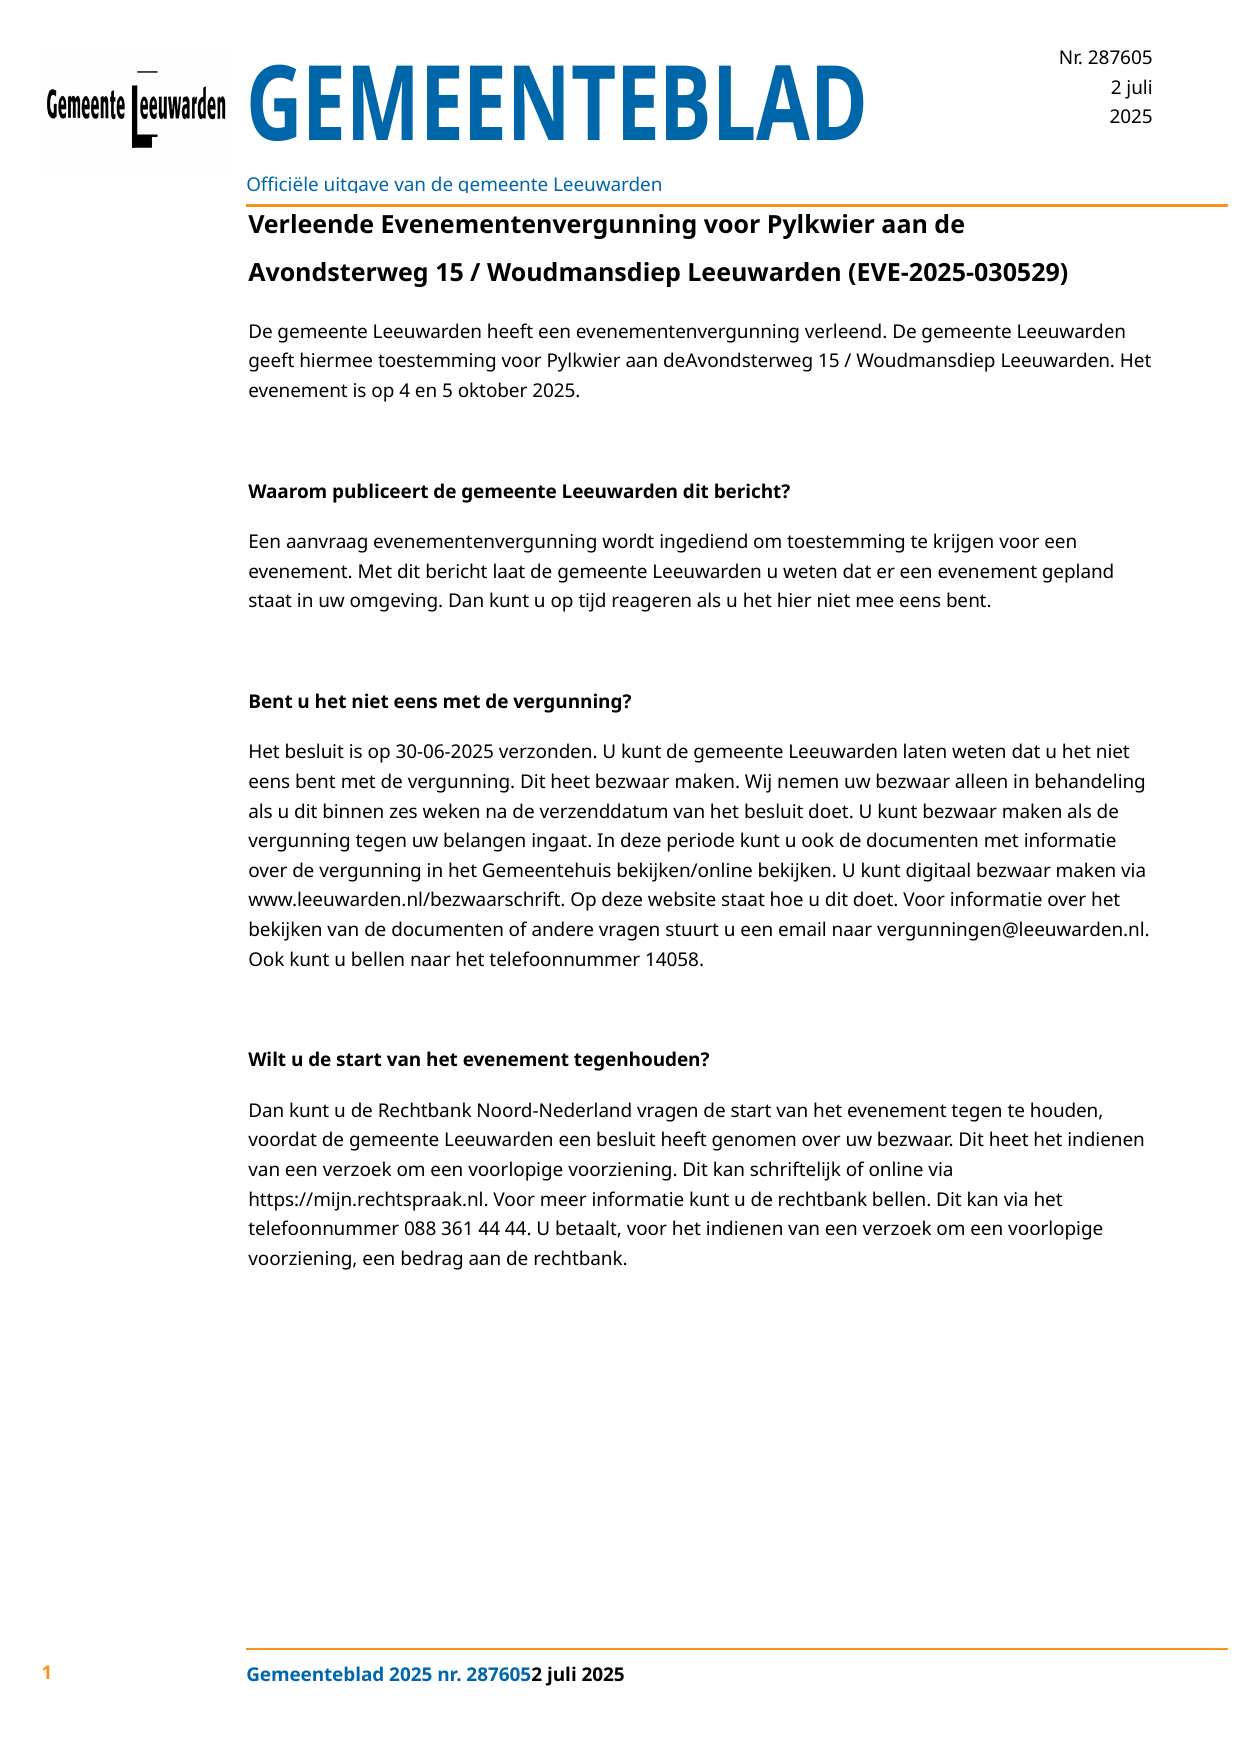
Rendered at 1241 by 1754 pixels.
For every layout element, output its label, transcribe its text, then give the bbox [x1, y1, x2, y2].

picture [41, 47, 231, 172]
text De gemeente Leeuwarden heeft een evenementenvergunning verleend. De gemeente Leeuwarden geeft hiermee toestemming voor Pylkwier aan deAvondsterweg 15 / Woudmansdiep Leeuwarden. Het evenement is op 4 en 5 oktober 2025. [248, 318, 1152, 403]
text Waarom publiceert de gemeente Leeuwarden dit bericht? [248, 478, 1152, 504]
text Het besluit is op 30-06-2025 verzonden. U kunt de gemeente Leeuwarden laten weten dat u het niet eens bent met de vergunning. Dit heet bezwaar maken. Wij nemen uw bezwaar alleen in behandeling als u dit binnen zes weken na de verzenddatum van het besluit doet. U kunt bezwaar maken als de vergunning tegen uw belangen ingaat. In deze periode kunt u ook de documenten met informatie over de vergunning in het Gemeentehuis bekijken/online bekijken. U kunt digitaal bezwaar maken via www.leeuwarden.nl/bezwaarschrift. Op deze website staat hoe u dit doet. Voor informatie over het bekijken van de documenten of andere vragen stuurt u een email naar vergunningen@leeuwarden.nl. Ook kunt u bellen naar het telefoonnummer 14058. [248, 739, 1152, 972]
text Een aanvraag evenementenvergunning wordt ingediend om toestemming te krijgen voor een evenement. Met dit bericht laat de gemeente Leeuwarden u weten dat er een evenement gepland staat in uw omgeving. Dan kunt u op tijd reageren als u het hier niet mee eens bent. [248, 528, 1152, 613]
text Dan kunt u de Rechtbank Noord-Nederland vragen de start van het evenement tegen te houden, voordat de gemeente Leeuwarden een besluit heeft genomen over uw bezwaar. Dit heet het indienen van een verzoek om een voorlopige voorziening. Dit kan schriftelijk of online via https://mijn.rechtspraak.nl. Voor meer informatie kunt u de rechtbank bellen. Dit kan via het telefoonnummer 088 361 44 44. U betaalt, voor het indienen van een verzoek om een voorlopige voorziening, een bedrag aan de rechtbank. [248, 1097, 1152, 1271]
text Bent u het niet eens met de vergunning? [248, 688, 1152, 714]
text Verleende Evenementenvergunning voor Pylkwier aan de Avondsterweg 15 / Woudmansdiep Leeuwarden (EVE-2025-030529) [248, 207, 1152, 288]
text Wilt u de start van het evenement tegenhouden? [248, 1047, 1152, 1072]
